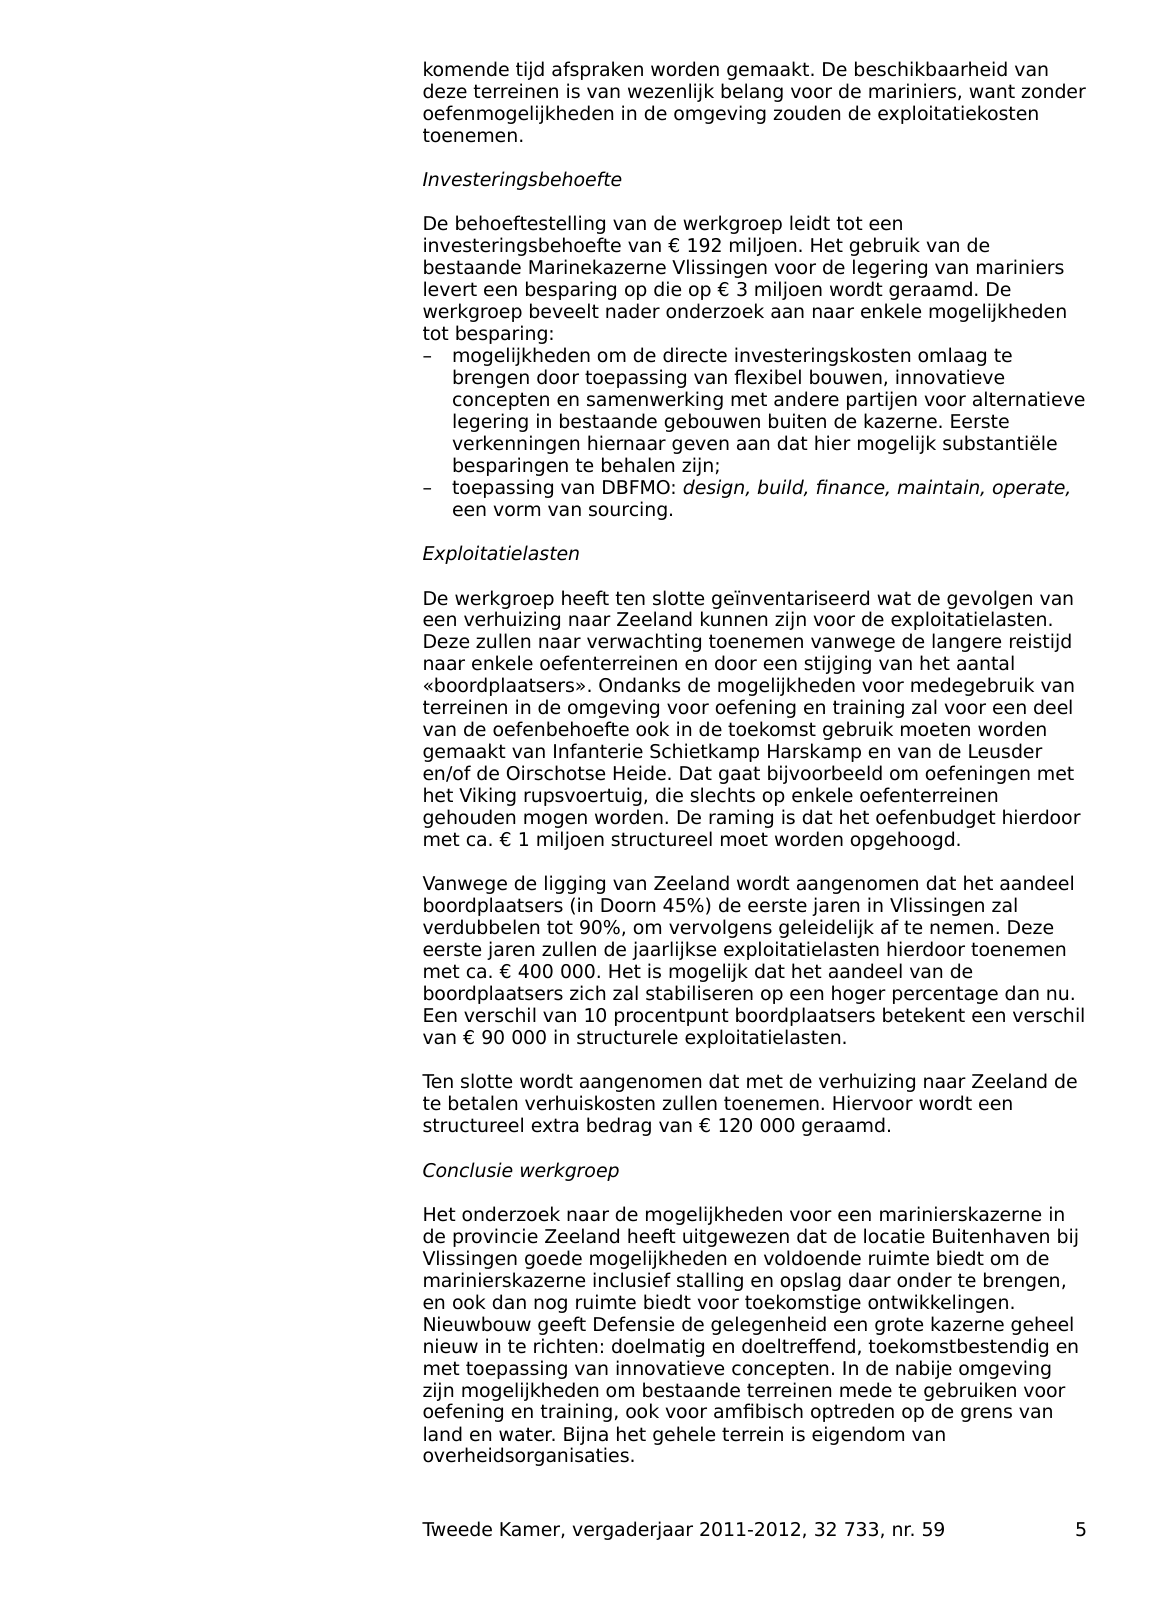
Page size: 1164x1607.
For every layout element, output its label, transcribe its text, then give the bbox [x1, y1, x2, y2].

text Ten slotte wordt aangenomen dat met de verhuizing naar Zeeland de te betalen verhuiskosten zullen toenemen. Hiervoor wordt een structureel extra bedrag van € 120 000 geraamd. [422, 1071, 1087, 1137]
subtitle Investeringsbehoefte [422, 169, 1087, 191]
text komende tijd afspraken worden gemaakt. De beschikbaarheid van deze terreinen is van wezenlijk belang voor de mariniers, want zonder oefenmogelijkheden in de omgeving zouden de exploitatiekosten toenemen. [422, 59, 1087, 147]
text – mogelijkheden om de directe investeringskosten omlaag te brengen door toepassing van flexibel bouwen, innovatieve concepten en samenwerking met andere partijen voor alternatieve legering in bestaande gebouwen buiten de kazerne. Eerste verkenningen hiernaar geven aan dat hier mogelijk substantiële besparingen te behalen zijn; [422, 345, 1087, 477]
text – toepassing van DBFMO: design, build, finance, maintain, operate, een vorm van sourcing. [422, 477, 1087, 521]
text Het onderzoek naar de mogelijkheden voor een marinierskazerne in de provincie Zeeland heeft uitgewezen dat de locatie Buitenhaven bij Vlissingen goede mogelijkheden en voldoende ruimte biedt om de marinierskazerne inclusief stalling en opslag daar onder te brengen, en ook dan nog ruimte biedt voor toekomstige ontwikkelingen. Nieuwbouw geeft Defensie de gelegenheid een grote kazerne geheel nieuw in te richten: doelmatig en doeltreffend, toekomstbestendig en met toepassing van innovatieve concepten. In de nabije omgeving zijn mogelijkheden om bestaande terreinen mede te gebruiken voor oefening en training, ook voor amfibisch optreden op de grens van land en water. Bijna het gehele terrein is eigendom van overheidsorganisaties. [422, 1204, 1087, 1467]
text Vanwege de ligging van Zeeland wordt aangenomen dat het aandeel boordplaatsers (in Doorn 45%) de eerste jaren in Vlissingen zal verdubbelen tot 90%, om vervolgens geleidelijk af te nemen. Deze eerste jaren zullen de jaarlijkse exploitatielasten hierdoor toenemen met ca. € 400 000. Het is mogelijk dat het aandeel van de boordplaatsers zich zal stabiliseren op een hoger percentage dan nu. Een verschil van 10 procentpunt boordplaatsers betekent een verschil van € 90 000 in structurele exploitatielasten. [422, 873, 1087, 1049]
subtitle Exploitatielasten [422, 543, 1087, 565]
text De behoeftestelling van de werkgroep leidt tot een investeringsbehoefte van € 192 miljoen. Het gebruik van de bestaande Marinekazerne Vlissingen voor de legering van mariniers levert een besparing op die op € 3 miljoen wordt geraamd. De werkgroep beveelt nader onderzoek aan naar enkele mogelijkheden tot besparing: [422, 213, 1087, 345]
text De werkgroep heeft ten slotte geïnventariseerd wat de gevolgen van een verhuizing naar Zeeland kunnen zijn voor de exploitatielasten. Deze zullen naar verwachting toenemen vanwege de langere reistijd naar enkele oefenterreinen en door een stijging van het aantal «boordplaatsers». Ondanks de mogelijkheden voor medegebruik van terreinen in de omgeving voor oefening en training zal voor een deel van de oefenbehoefte ook in de toekomst gebruik moeten worden gemaakt van Infanterie Schietkamp Harskamp en van de Leusder en/of de Oirschotse Heide. Dat gaat bijvoorbeeld om oefeningen met het Viking rupsvoertuig, die slechts op enkele oefenterreinen gehouden mogen worden. De raming is dat het oefenbudget hierdoor met ca. € 1 miljoen structureel moet worden opgehoogd. [422, 587, 1087, 851]
subtitle Conclusie werkgroep [422, 1159, 1087, 1181]
